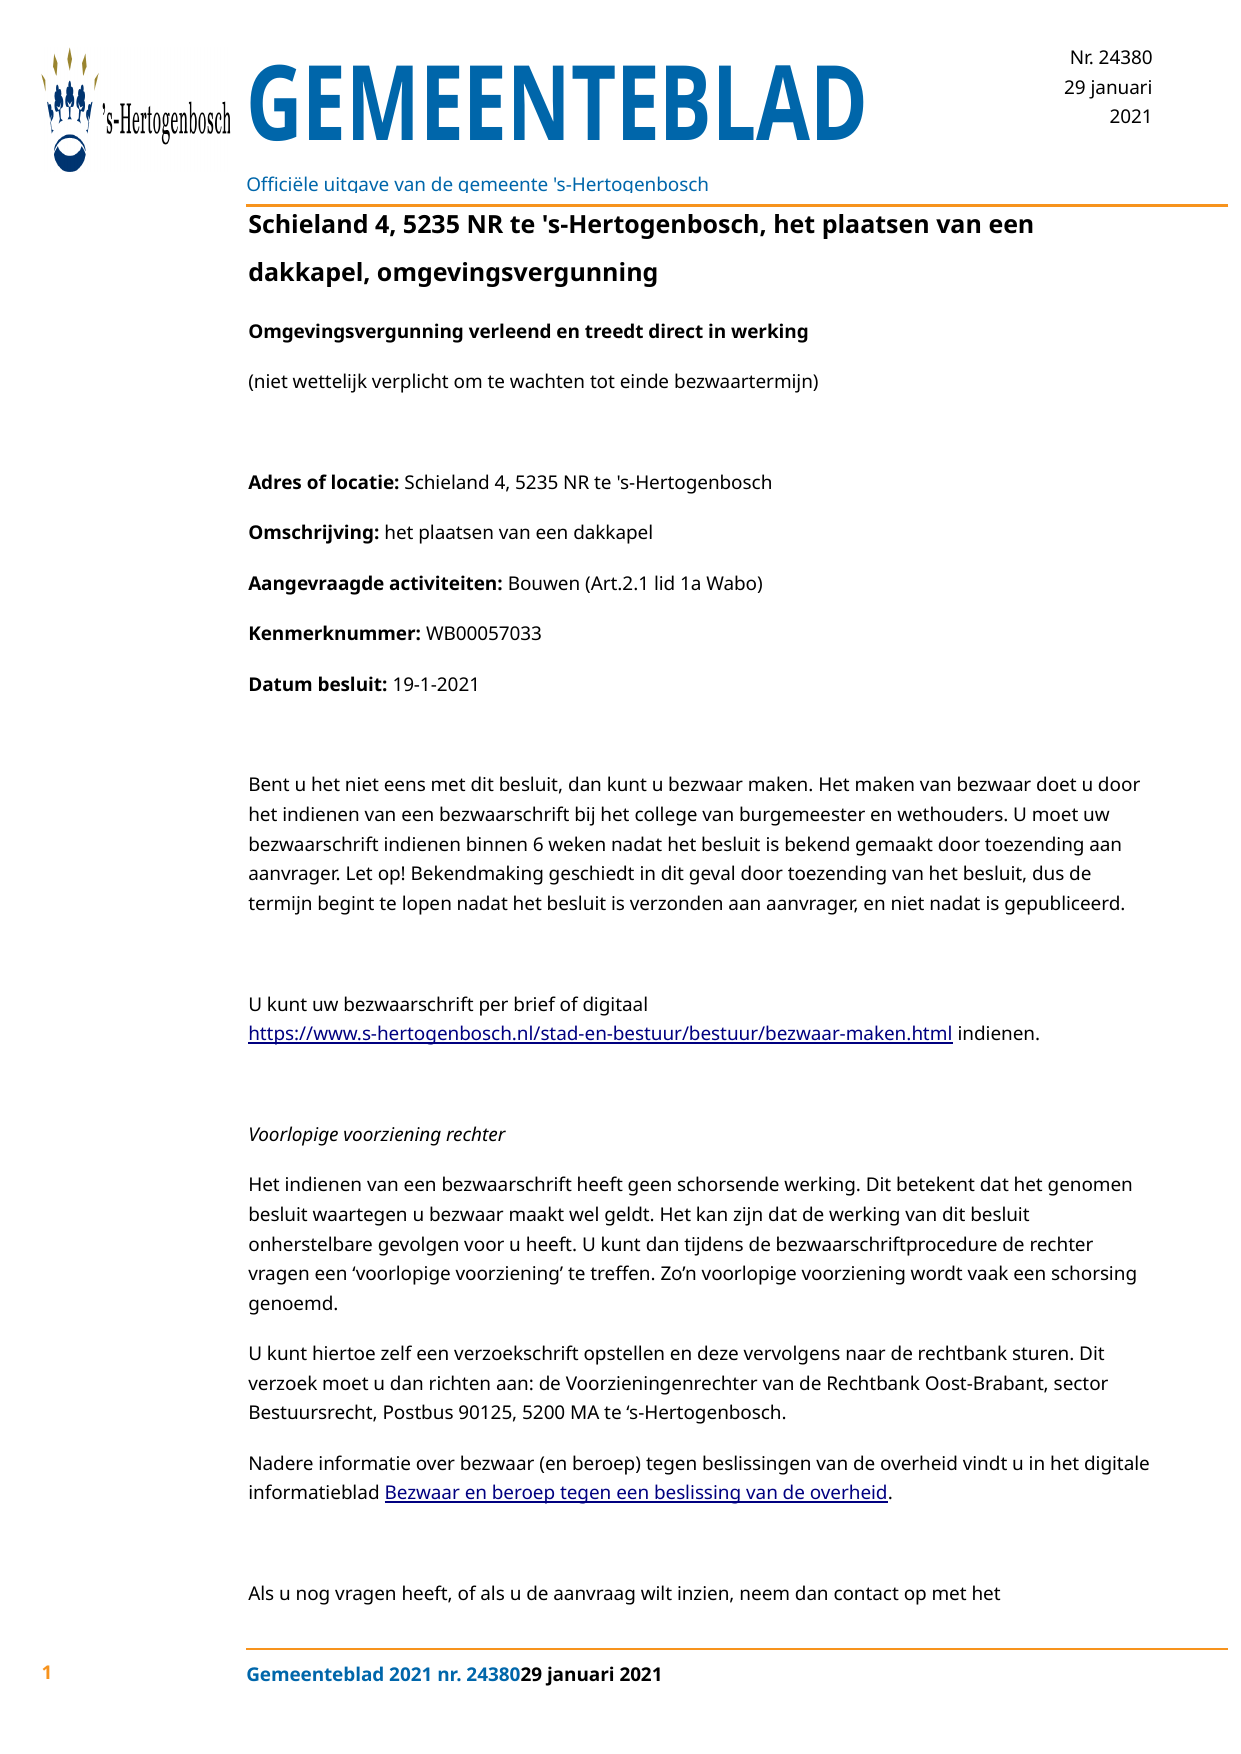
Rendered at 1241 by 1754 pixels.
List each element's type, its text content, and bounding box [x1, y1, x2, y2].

text Adres of locatie: Schieland 4, 5235 NR te 's-Hertogenbosch [248, 469, 1152, 495]
text Bent u het niet eens met dit besluit, dan kunt u bezwaar maken. Het maken van bezwaar doet u door het indienen van een bezwaarschrift bij het college van burgemeester en wethouders. U moet uw bezwaarschrift indienen binnen 6 weken nadat het besluit is bekend gemaakt door toezending aan aanvrager. Let op! Bekendmaking geschiedt in dit geval door toezending van het besluit, dus de termijn begint te lopen nadat het besluit is verzonden aan aanvrager, en niet nadat is gepubliceerd. [248, 772, 1152, 916]
text Schieland 4, 5235 NR te 's-Hertogenbosch, het plaatsen van een dakkapel, omgevingsvergunning [248, 207, 1152, 288]
text Omgevingsvergunning verleend en treedt direct in werking [248, 318, 1152, 344]
text Nadere informatie over bezwaar (en beroep) tegen beslissingen van de overheid vindt u in het digitale informatieblad Bezwaar en beroep tegen een beslissing van de overheid. [248, 1450, 1152, 1505]
text Voorlopige voorziening rechter [248, 1121, 1152, 1147]
text U kunt hiertoe zelf een verzoekschrift opstellen en deze vervolgens naar de rechtbank sturen. Dit verzoek moet u dan richten aan: de Voorzieningenrechter van de Rechtbank Oost-Brabant, sector Bestuursrecht, Postbus 90125, 5200 MA te ‘s-Hertogenbosch. [248, 1340, 1152, 1425]
text Als u nog vragen heeft, of als u de aanvraag wilt inzien, neem dan contact op met het [248, 1580, 1152, 1606]
text Kenmerknummer: WB00057033 [248, 620, 1152, 646]
text Omschrijving: het plaatsen van een dakkapel [248, 519, 1152, 545]
text Datum besluit: 19-1-2021 [248, 671, 1152, 697]
text (niet wettelijk verplicht om te wachten tot einde bezwaartermijn) [248, 368, 1152, 394]
text Aangevraagde activiteiten: Bouwen (Art.2.1 lid 1a Wabo) [248, 570, 1152, 596]
text Het indienen van een bezwaarschrift heeft geen schorsende werking. Dit betekent dat het genomen besluit waartegen u bezwaar maakt wel geldt. Het kan zijn dat de werking van dit besluit onherstelbare gevolgen voor u heeft. U kunt dan tijdens de bezwaarschriftprocedure de rechter vragen een ‘voorlopige voorziening’ te treffen. Zo’n voorlopige voorziening wordt vaak een schorsing genoemd. [248, 1172, 1152, 1316]
text U kunt uw bezwaarschrift per brief of digitaal https://www.s-hertogenbosch.nl/stad-en-bestuur/bestuur/bezwaar-maken.html indienen. [248, 991, 1152, 1046]
picture [41, 47, 231, 172]
